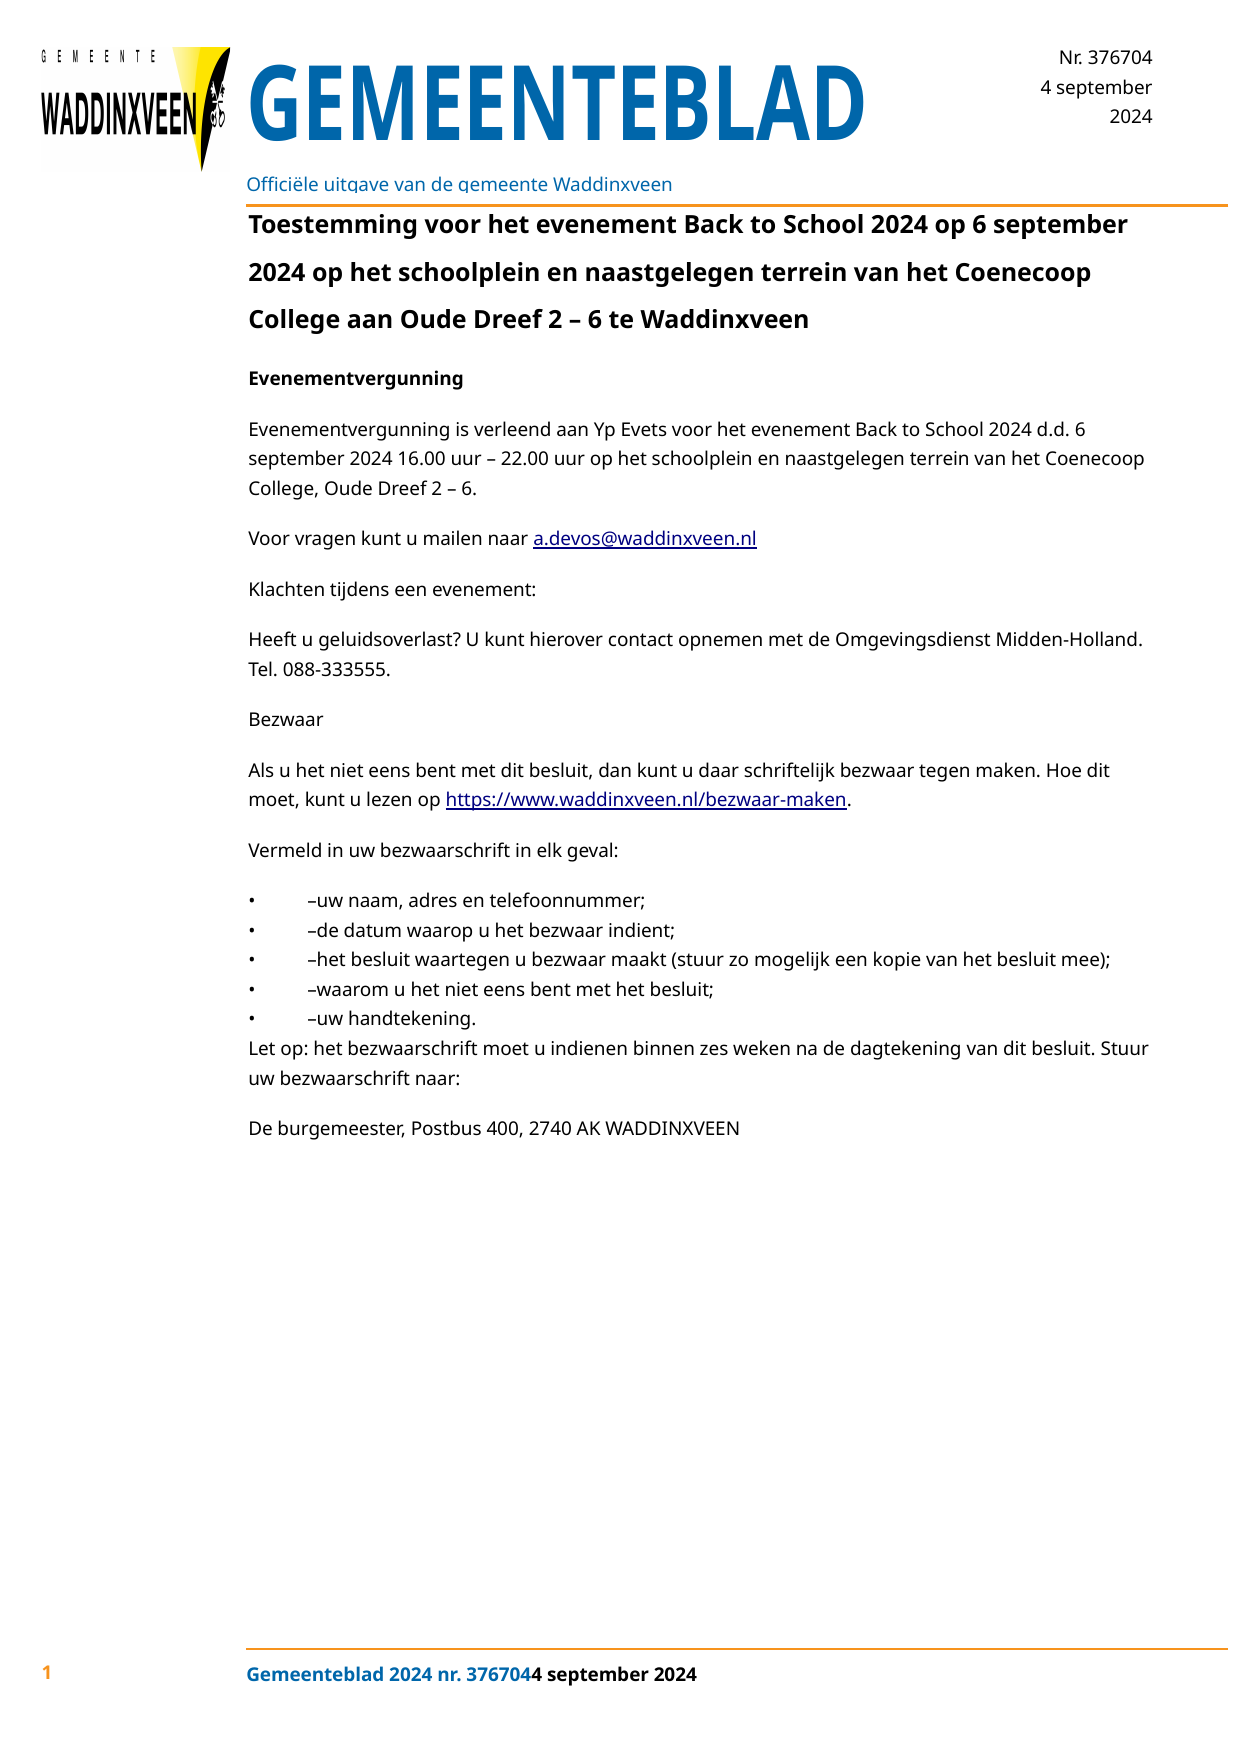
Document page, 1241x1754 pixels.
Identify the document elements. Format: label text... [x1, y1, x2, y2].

list –uw handtekening. [248, 1006, 1152, 1031]
text Let op: het bezwaarschrift moet u indienen binnen zes weken na de dagtekening van dit besluit. Stuur uw bezwaarschrift naar: [248, 1035, 1152, 1090]
text Voor vragen kunt u mailen naar a.devos@waddinxveen.nl [248, 526, 1152, 551]
text De burgemeester, Postbus 400, 2740 AK WADDINXVEEN [248, 1115, 1152, 1141]
text Evenementvergunning [248, 366, 1152, 391]
picture [41, 47, 231, 172]
list –uw naam, adres en telefoonnummer; [248, 887, 1152, 913]
text Heeft u geluidsoverlast? U kunt hierover contact opnemen met de Omgevingsdienst Midden-Holland. Tel. 088-333555. [248, 626, 1152, 682]
text Klachten tijdens een evenement: [248, 576, 1152, 602]
text Evenementvergunning is verleend aan Yp Evets voor het evenement Back to School 2024 d.d. 6 september 2024 16.00 uur – 22.00 uur op het schoolplein en naastgelegen terrein van het Coenecoop College, Oude Dreef 2 – 6. [248, 416, 1152, 501]
list –waarom u het niet eens bent met het besluit; [248, 976, 1152, 1002]
text Toestemming voor het evenement Back to School 2024 op 6 september 2024 op het schoolplein en naastgelegen terrein van het Coenecoop College aan Oude Dreef 2 – 6 te Waddinxveen [248, 207, 1152, 336]
text Bezwaar [248, 706, 1152, 732]
list –de datum waarop u het bezwaar indient; [248, 917, 1152, 942]
list –het besluit waartegen u bezwaar maakt (stuur zo mogelijk een kopie van het besluit mee); [248, 946, 1152, 972]
text Vermeld in uw bezwaarschrift in elk geval: [248, 837, 1152, 862]
text Als u het niet eens bent met dit besluit, dan kunt u daar schriftelijk bezwaar tegen maken. Hoe dit moet, kunt u lezen op https://www.waddinxveen.nl/bezwaar-maken. [248, 757, 1152, 812]
